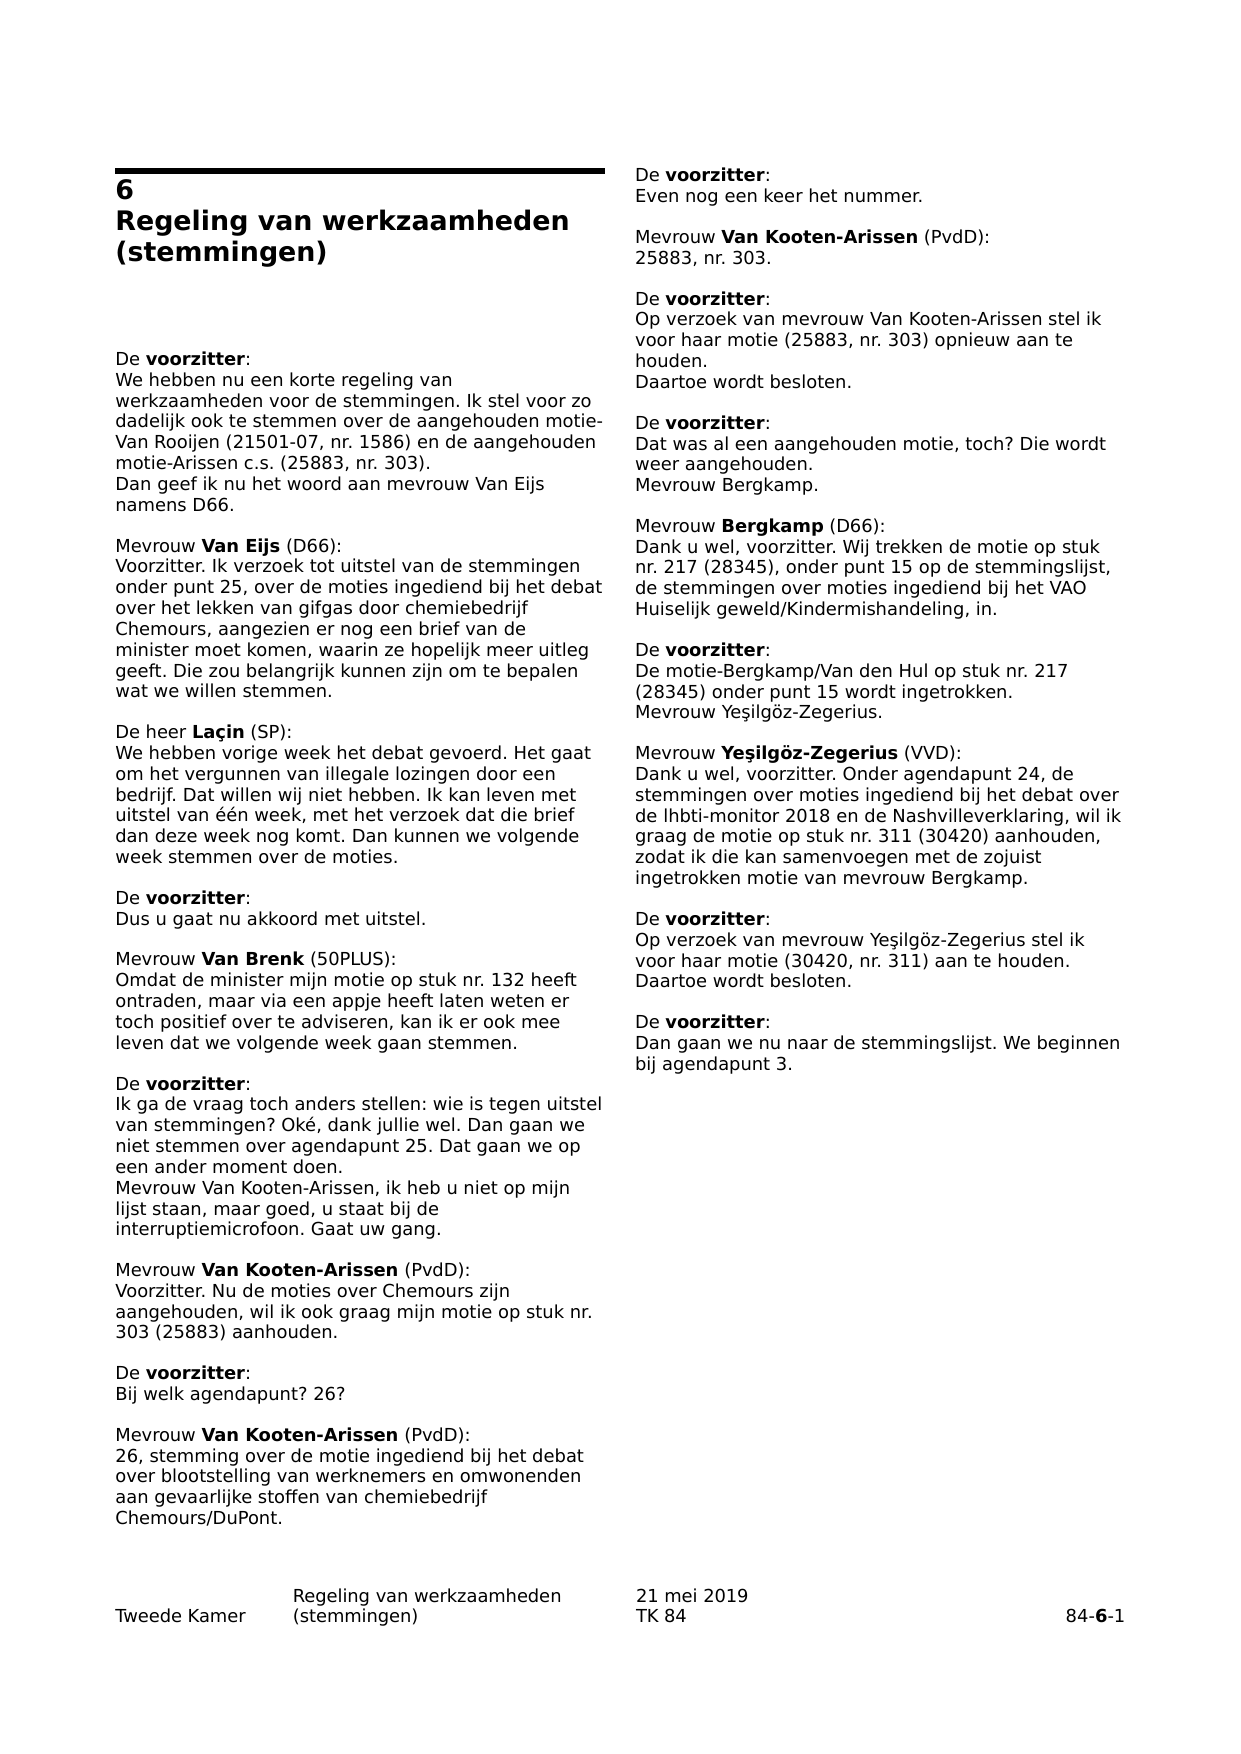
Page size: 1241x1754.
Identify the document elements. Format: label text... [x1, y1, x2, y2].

text De voorzitter: [115, 1363, 605, 1384]
text Dat was al een aangehouden motie, toch? Die wordt weer aangehouden. [635, 433, 1125, 475]
text Bij welk agendapunt? 26? [115, 1384, 605, 1405]
text Mevrouw Van Eijs (D66): [115, 535, 605, 556]
text We hebben nu een korte regeling van werkzaamheden voor de stemmingen. Ik stel voor zo dadelijk ook te stemmen over de aangehouden motie-Van Rooijen (21501-07, nr. 1586) en de aangehouden motie-Arissen c.s. (25883, nr. 303). [115, 369, 605, 474]
text Op verzoek van mevrouw Van Kooten-Arissen stel ik voor haar motie (25883, nr. 303) opnieuw aan te houden. [635, 309, 1125, 372]
text Mevrouw Van Brenk (50PLUS): [115, 949, 605, 970]
text De voorzitter: [635, 165, 1125, 186]
text We hebben vorige week het debat gevoerd. Het gaat om het vergunnen van illegale lozingen door een bedrijf. Dat willen wij niet hebben. Ik kan leven met uitstel van één week, met het verzoek dat die brief dan deze week nog komt. Dan kunnen we volgende week stemmen over de moties. [115, 743, 605, 868]
text Op verzoek van mevrouw Yeşilgöz-Zegerius stel ik voor haar motie (30420, nr. 311) aan te houden. [635, 929, 1125, 971]
text Dus u gaat nu akkoord met uitstel. [115, 908, 605, 929]
text De voorzitter: [115, 888, 605, 908]
text De voorzitter: [115, 1073, 605, 1094]
text 25883, nr. 303. [635, 248, 1125, 268]
text 26, stemming over de motie ingediend bij het debat over blootstelling van werknemers en omwonenden aan gevaarlijke stoffen van chemiebedrijf Chemours/DuPont. [115, 1445, 605, 1529]
title 6 Regeling van werkzaamheden (stemmingen) [115, 174, 605, 268]
text De voorzitter: [635, 640, 1125, 661]
text Dank u wel, voorzitter. Onder agendapunt 24, de stemmingen over moties ingediend bij het debat over de lhbti-monitor 2018 en de Nashvilleverklaring, wil ik graag de motie op stuk nr. 311 (30420) aanhouden, zodat ik die kan samenvoegen met de zojuist ingetrokken motie van mevrouw Bergkamp. [635, 764, 1125, 889]
text Mevrouw Van Kooten-Arissen (PvdD): [115, 1260, 605, 1281]
text Mevrouw Van Kooten-Arissen (PvdD): [115, 1425, 605, 1445]
text Mevrouw Bergkamp. [635, 475, 1125, 496]
text Mevrouw Yeşilgöz-Zegerius (VVD): [635, 743, 1125, 764]
text De voorzitter: [635, 288, 1125, 309]
text Dank u wel, voorzitter. Wij trekken de motie op stuk nr. 217 (28345), onder punt 15 op de stemmingslijst, de stemmingen over moties ingediend bij het VAO Huiselijk geweld/Kindermishandeling, in. [635, 536, 1125, 620]
text Daartoe wordt besloten. [635, 971, 1125, 992]
text Dan gaan we nu naar de stemmingslijst. We beginnen bij agendapunt 3. [635, 1033, 1125, 1074]
text De voorzitter: [635, 412, 1125, 433]
text Mevrouw Bergkamp (D66): [635, 516, 1125, 536]
text De voorzitter: [635, 909, 1125, 929]
text Mevrouw Van Kooten-Arissen (PvdD): [635, 227, 1125, 248]
text Mevrouw Van Kooten-Arissen, ik heb u niet op mijn lijst staan, maar goed, u staat bij de interruptiemicrofoon. Gaat uw gang. [115, 1177, 605, 1240]
text De voorzitter: [115, 349, 605, 369]
text Omdat de minister mijn motie op stuk nr. 132 heeft ontraden, maar via een appje heeft laten weten er toch positief over te adviseren, kan ik er ook mee leven dat we volgende week gaan stemmen. [115, 970, 605, 1053]
text De motie-Bergkamp/Van den Hul op stuk nr. 217 (28345) onder punt 15 wordt ingetrokken. [635, 661, 1125, 702]
text Ik ga de vraag toch anders stellen: wie is tegen uitstel van stemmingen? Oké, dank jullie wel. Dan gaan we niet stemmen over agendapunt 25. Dat gaan we op een ander moment doen. [115, 1094, 605, 1177]
text Voorzitter. Nu de moties over Chemours zijn aangehouden, wil ik ook graag mijn motie op stuk nr. 303 (25883) aanhouden. [115, 1281, 605, 1343]
text Dan geef ik nu het woord aan mevrouw Van Eijs namens D66. [115, 474, 605, 515]
text Daartoe wordt besloten. [635, 372, 1125, 392]
text Voorzitter. Ik verzoek tot uitstel van de stemmingen onder punt 25, over de moties ingediend bij het debat over het lekken van gifgas door chemiebedrijf Chemours, aangezien er nog een brief van de minister moet komen, waarin ze hopelijk meer uitleg geeft. Die zou belangrijk kunnen zijn om te bepalen wat we willen stemmen. [115, 556, 605, 702]
text De heer Laçin (SP): [115, 722, 605, 743]
text De voorzitter: [635, 1012, 1125, 1033]
text Even nog een keer het nummer. [635, 186, 1125, 207]
text Mevrouw Yeşilgöz-Zegerius. [635, 702, 1125, 723]
